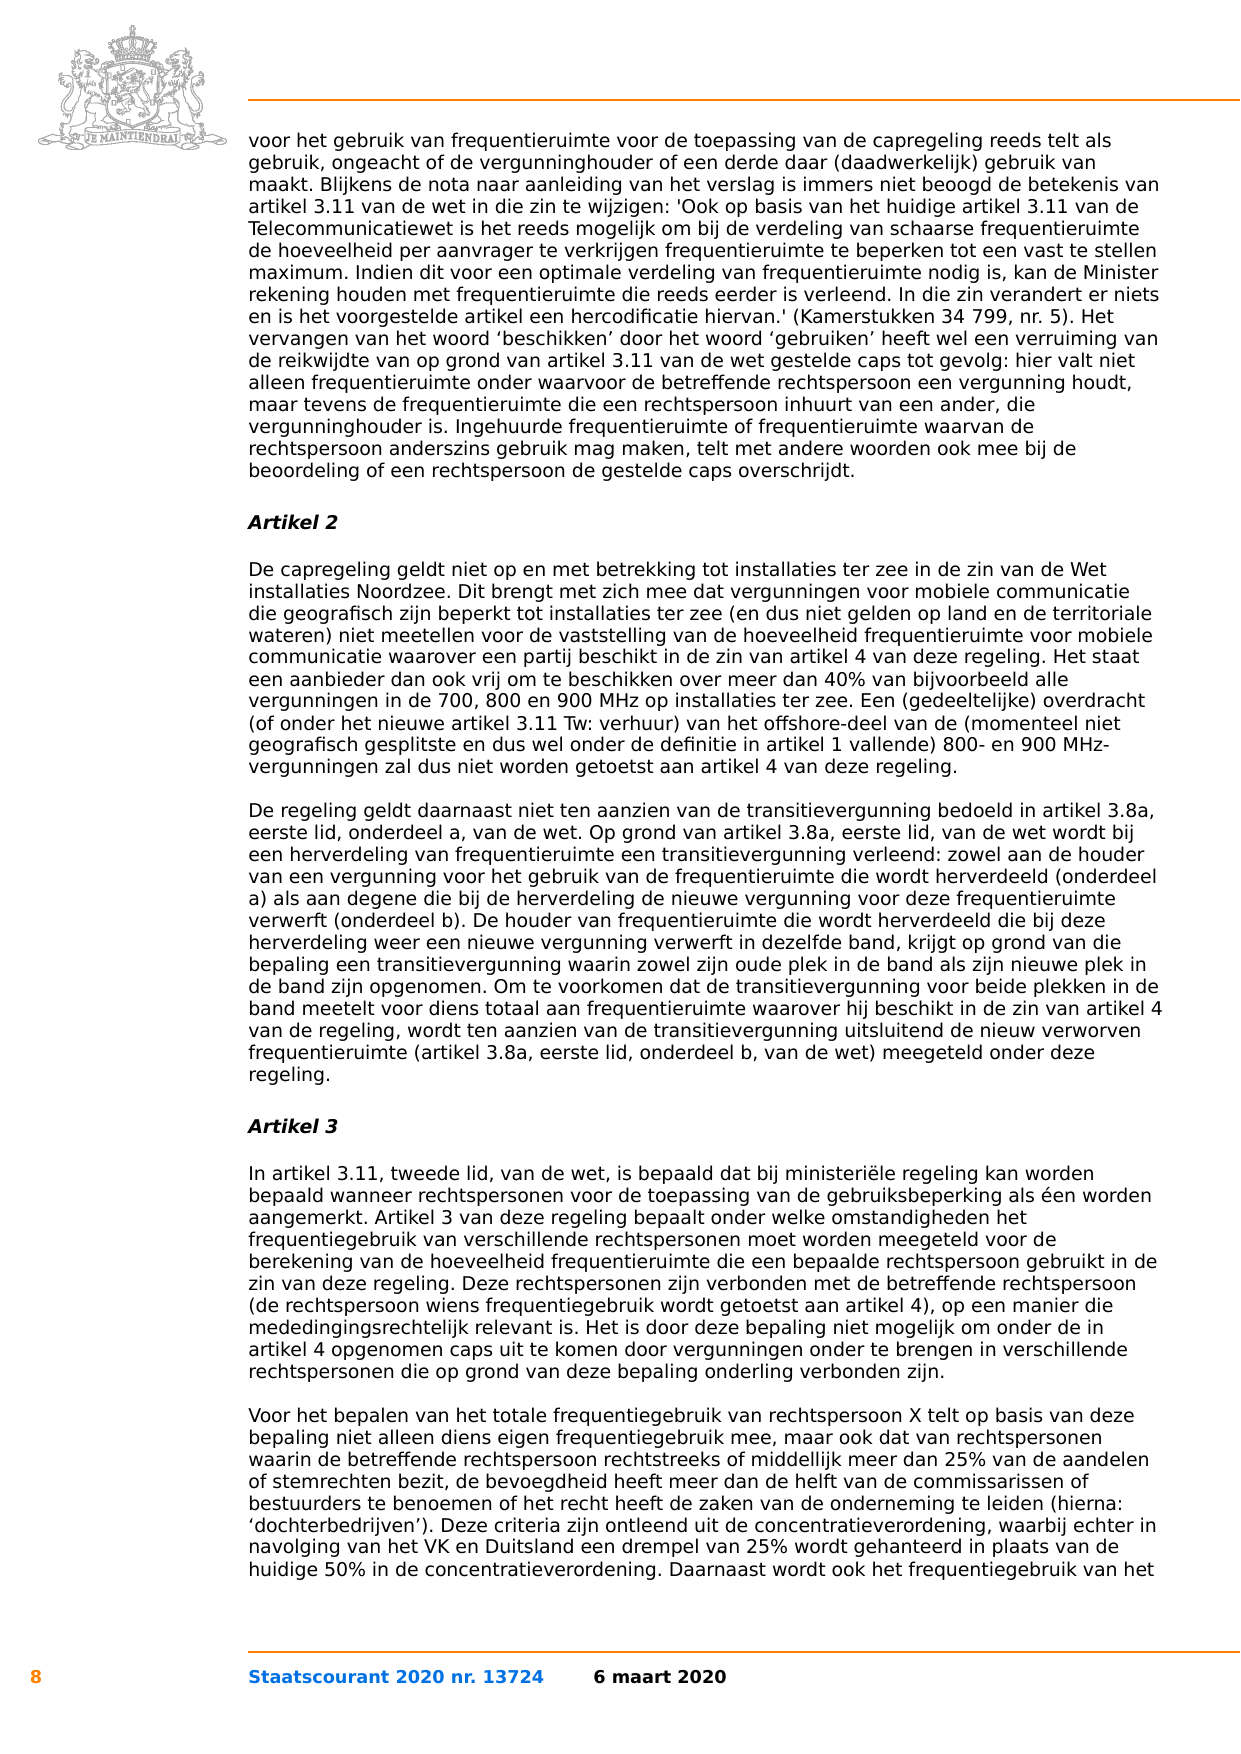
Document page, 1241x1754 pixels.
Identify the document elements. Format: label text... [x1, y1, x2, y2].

text voor het gebruik van frequentieruimte voor de toepassing van de capregeling reeds telt als gebruik, ongeacht of de vergunninghouder of een derde daar (daadwerkelijk) gebruik van maakt. Blijkens de nota naar aanleiding van het verslag is immers niet beoogd de betekenis van artikel 3.11 van de wet in die zin te wijzigen: 'Ook op basis van het huidige artikel 3.11 van de Telecommunicatiewet is het reeds mogelijk om bij de verdeling van schaarse frequentieruimte de hoeveelheid per aanvrager te verkrijgen frequentieruimte te beperken tot een vast te stellen maximum. Indien dit voor een optimale verdeling van frequentieruimte nodig is, kan de Minister rekening houden met frequentieruimte die reeds eerder is verleend. In die zin verandert er niets en is het voorgestelde artikel een hercodificatie hiervan.' (Kamerstukken 34 799, nr. 5). Het vervangen van het woord ‘beschikken’ door het woord ‘gebruiken’ heeft wel een verruiming van de reikwijdte van op grond van artikel 3.11 van de wet gestelde caps tot gevolg: hier valt niet alleen frequentieruimte onder waarvoor de betreffende rechtspersoon een vergunning houdt, maar tevens de frequentieruimte die een rechtspersoon inhuurt van een ander, die vergunninghouder is. Ingehuurde frequentieruimte of frequentieruimte waarvan de rechtspersoon anderszins gebruik mag maken, telt met andere woorden ook mee bij de beoordeling of een rechtspersoon de gestelde caps overschrijdt. [248, 130, 1163, 482]
text De regeling geldt daarnaast niet ten aanzien van de transitievergunning bedoeld in artikel 3.8a, eerste lid, onderdeel a, van de wet. Op grond van artikel 3.8a, eerste lid, van de wet wordt bij een herverdeling van frequentieruimte een transitievergunning verleend: zowel aan de houder van een vergunning voor het gebruik van de frequentieruimte die wordt herverdeeld (onderdeel a) als aan degene die bij de herverdeling de nieuwe vergunning voor deze frequentieruimte verwerft (onderdeel b). De houder van frequentieruimte die wordt herverdeeld die bij deze herverdeling weer een nieuwe vergunning verwerft in dezelfde band, krijgt op grond van die bepaling een transitievergunning waarin zowel zijn oude plek in de band als zijn nieuwe plek in de band zijn opgenomen. Om te voorkomen dat de transitievergunning voor beide plekken in de band meetelt voor diens totaal aan frequentieruimte waarover hij beschikt in de zin van artikel 4 van de regeling, wordt ten aanzien van de transitievergunning uitsluitend de nieuw verworven frequentieruimte (artikel 3.8a, eerste lid, onderdeel b, van de wet) meegeteld onder deze regeling. [248, 800, 1163, 1086]
picture [38, 25, 227, 150]
text In artikel 3.11, tweede lid, van de wet, is bepaald dat bij ministeriële regeling kan worden bepaald wanneer rechtspersonen voor de toepassing van de gebruiksbeperking als éen worden aangemerkt. Artikel 3 van deze regeling bepaalt onder welke omstandigheden het frequentiegebruik van verschillende rechtspersonen moet worden meegeteld voor de berekening van de hoeveelheid frequentieruimte die een bepaalde rechtspersoon gebruikt in de zin van deze regeling. Deze rechtspersonen zijn verbonden met de betreffende rechtspersoon (de rechtspersoon wiens frequentiegebruik wordt getoetst aan artikel 4), op een manier die mededingingsrechtelijk relevant is. Het is door deze bepaling niet mogelijk om onder de in artikel 4 opgenomen caps uit te komen door vergunningen onder te brengen in verschillende rechtspersonen die op grond van deze bepaling onderling verbonden zijn. [248, 1163, 1163, 1383]
subtitle Artikel 3 [248, 1116, 1163, 1138]
text De capregeling geldt niet op en met betrekking tot installaties ter zee in de zin van de Wet installaties Noordzee. Dit brengt met zich mee dat vergunningen voor mobiele communicatie die geografisch zijn beperkt tot installaties ter zee (en dus niet gelden op land en de territoriale wateren) niet meetellen voor de vaststelling van de hoeveelheid frequentieruimte voor mobiele communicatie waarover een partij beschikt in de zin van artikel 4 van deze regeling. Het staat een aanbieder dan ook vrij om te beschikken over meer dan 40% van bijvoorbeeld alle vergunningen in de 700, 800 en 900 MHz op installaties ter zee. Een (gedeeltelijke) overdracht (of onder het nieuwe artikel 3.11 Tw: verhuur) van het offshore-deel van de (momenteel niet geografisch gesplitste en dus wel onder de definitie in artikel 1 vallende) 800- en 900 MHz-vergunningen zal dus niet worden getoetst aan artikel 4 van deze regeling. [248, 558, 1163, 778]
text Voor het bepalen van het totale frequentiegebruik van rechtspersoon X telt op basis van deze bepaling niet alleen diens eigen frequentiegebruik mee, maar ook dat van rechtspersonen waarin de betreffende rechtspersoon rechtstreeks of middellijk meer dan 25% van de aandelen of stemrechten bezit, de bevoegdheid heeft meer dan de helft van de commissarissen of bestuurders te benoemen of het recht heeft de zaken van de onderneming te leiden (hierna: ‘dochterbedrijven’). Deze criteria zijn ontleend uit de concentratieverordening, waarbij echter in navolging van het VK en Duitsland een drempel van 25% wordt gehanteerd in plaats van de huidige 50% in de concentratieverordening. Daarnaast wordt ook het frequentiegebruik van het [248, 1404, 1163, 1580]
subtitle Artikel 2 [248, 512, 1163, 533]
